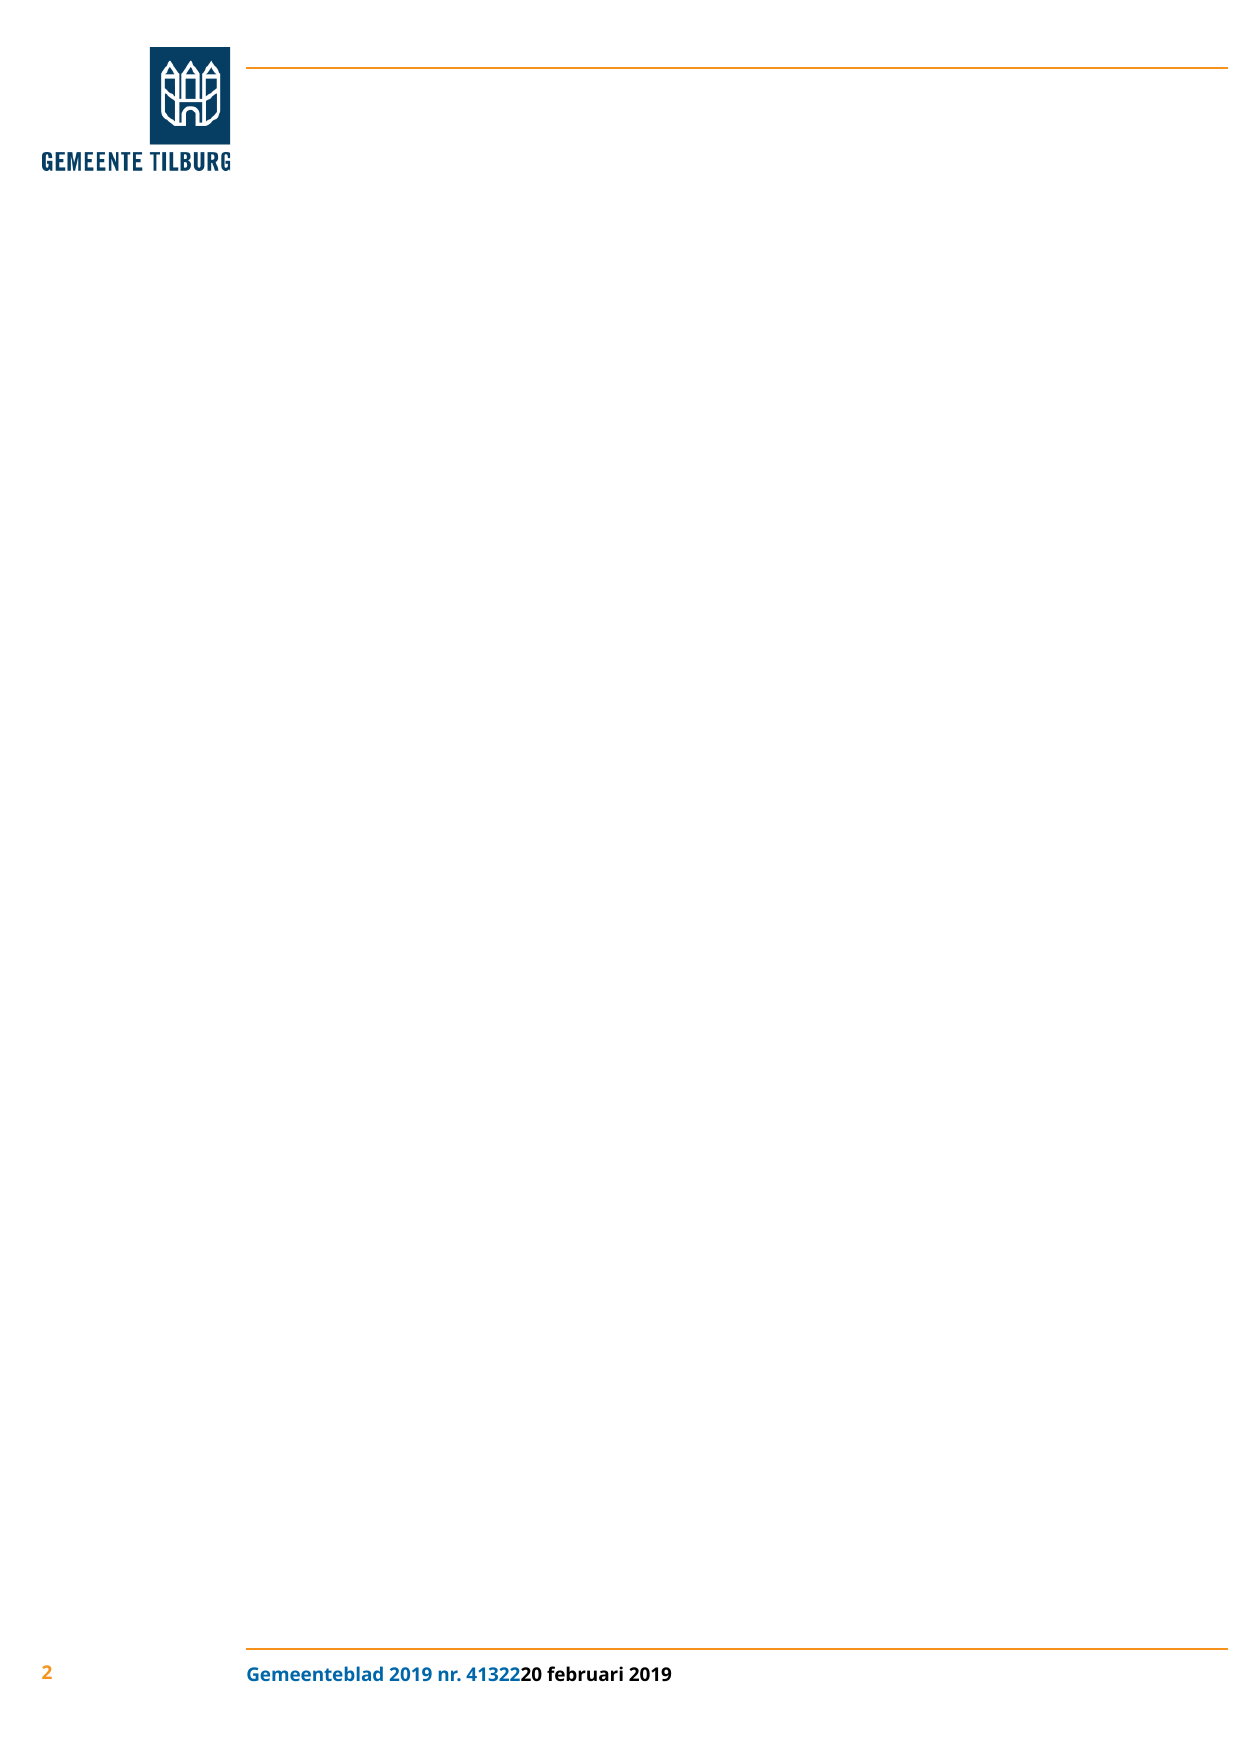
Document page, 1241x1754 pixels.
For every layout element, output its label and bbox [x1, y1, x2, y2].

picture [41, 47, 231, 172]
